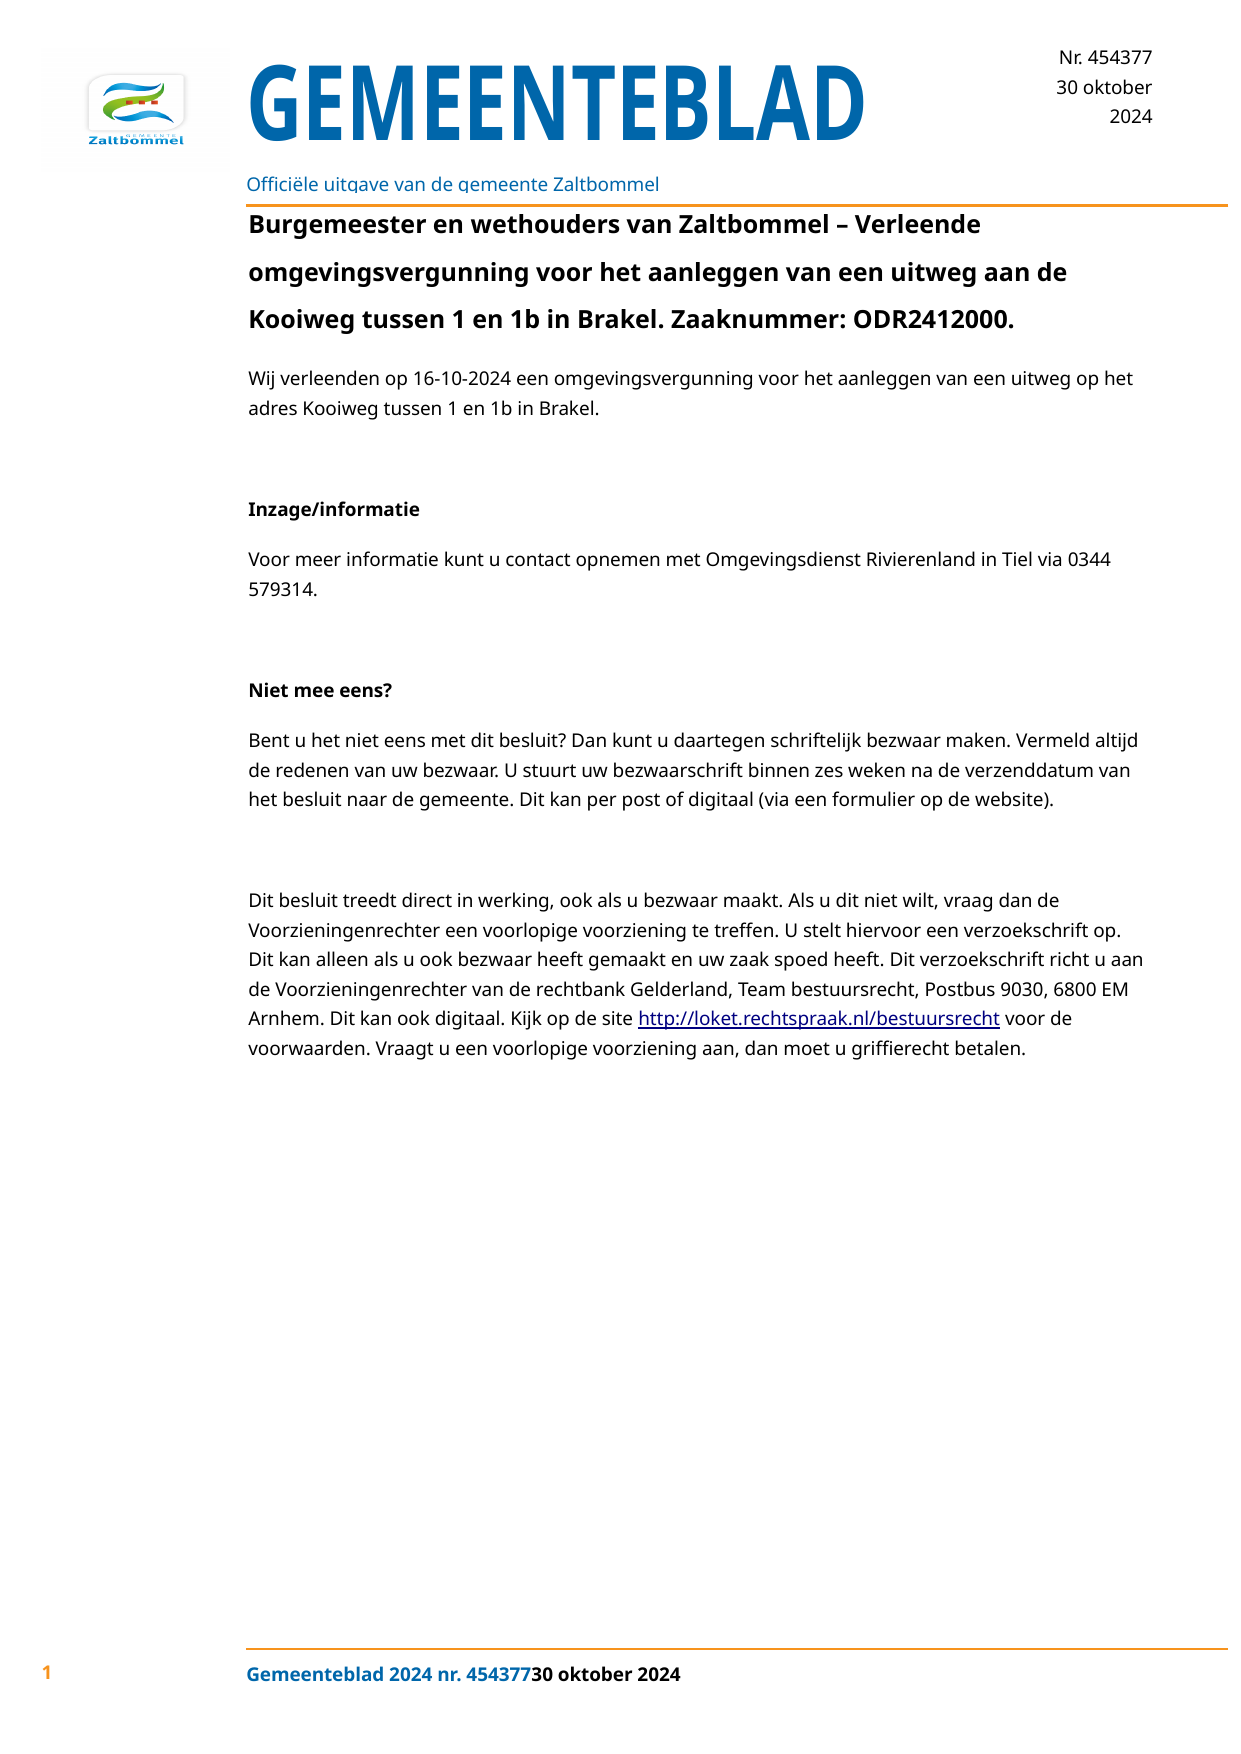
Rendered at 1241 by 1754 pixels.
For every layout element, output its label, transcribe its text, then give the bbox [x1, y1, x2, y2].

text Niet mee eens? [248, 677, 1152, 702]
text Inzage/informatie [248, 496, 1152, 522]
text Wij verleenden op 16-10-2024 een omgevingsvergunning voor het aanleggen van een uitweg op het adres Kooiweg tussen 1 en 1b in Brakel. [248, 366, 1152, 421]
text Dit besluit treedt direct in werking, ook als u bezwaar maakt. Als u dit niet wilt, vraag dan de Voorzieningenrechter een voorlopige voorziening te treffen. U stelt hiervoor een verzoekschrift op. Dit kan alleen als u ook bezwaar heeft gemaakt en uw zaak spoed heeft. Dit verzoekschrift richt u aan de Voorzieningenrechter van de rechtbank Gelderland, Team bestuursrecht, Postbus 9030, 6800 EM Arnhem. Dit kan ook digitaal. Kijk op de site http://loket.rechtspraak.nl/bestuursrecht voor de voorwaarden. Vraagt u een voorlopige voorziening aan, dan moet u griffierecht betalen. [248, 887, 1152, 1061]
picture [41, 47, 231, 172]
text Bent u het niet eens met dit besluit? Dan kunt u daartegen schriftelijk bezwaar maken. Vermeld altijd de redenen van uw bezwaar. U stuurt uw bezwaarschrift binnen zes weken na de verzenddatum van het besluit naar de gemeente. Dit kan per post of digitaal (via een formulier op de website). [248, 727, 1152, 812]
text Burgemeester en wethouders van Zaltbommel – Verleende omgevingsvergunning voor het aanleggen van een uitweg aan de Kooiweg tussen 1 en 1b in Brakel. Zaaknummer: ODR2412000. [248, 207, 1152, 336]
text Voor meer informatie kunt u contact opnemen met Omgevingsdienst Rivierenland in Tiel via 0344 579314. [248, 546, 1152, 602]
